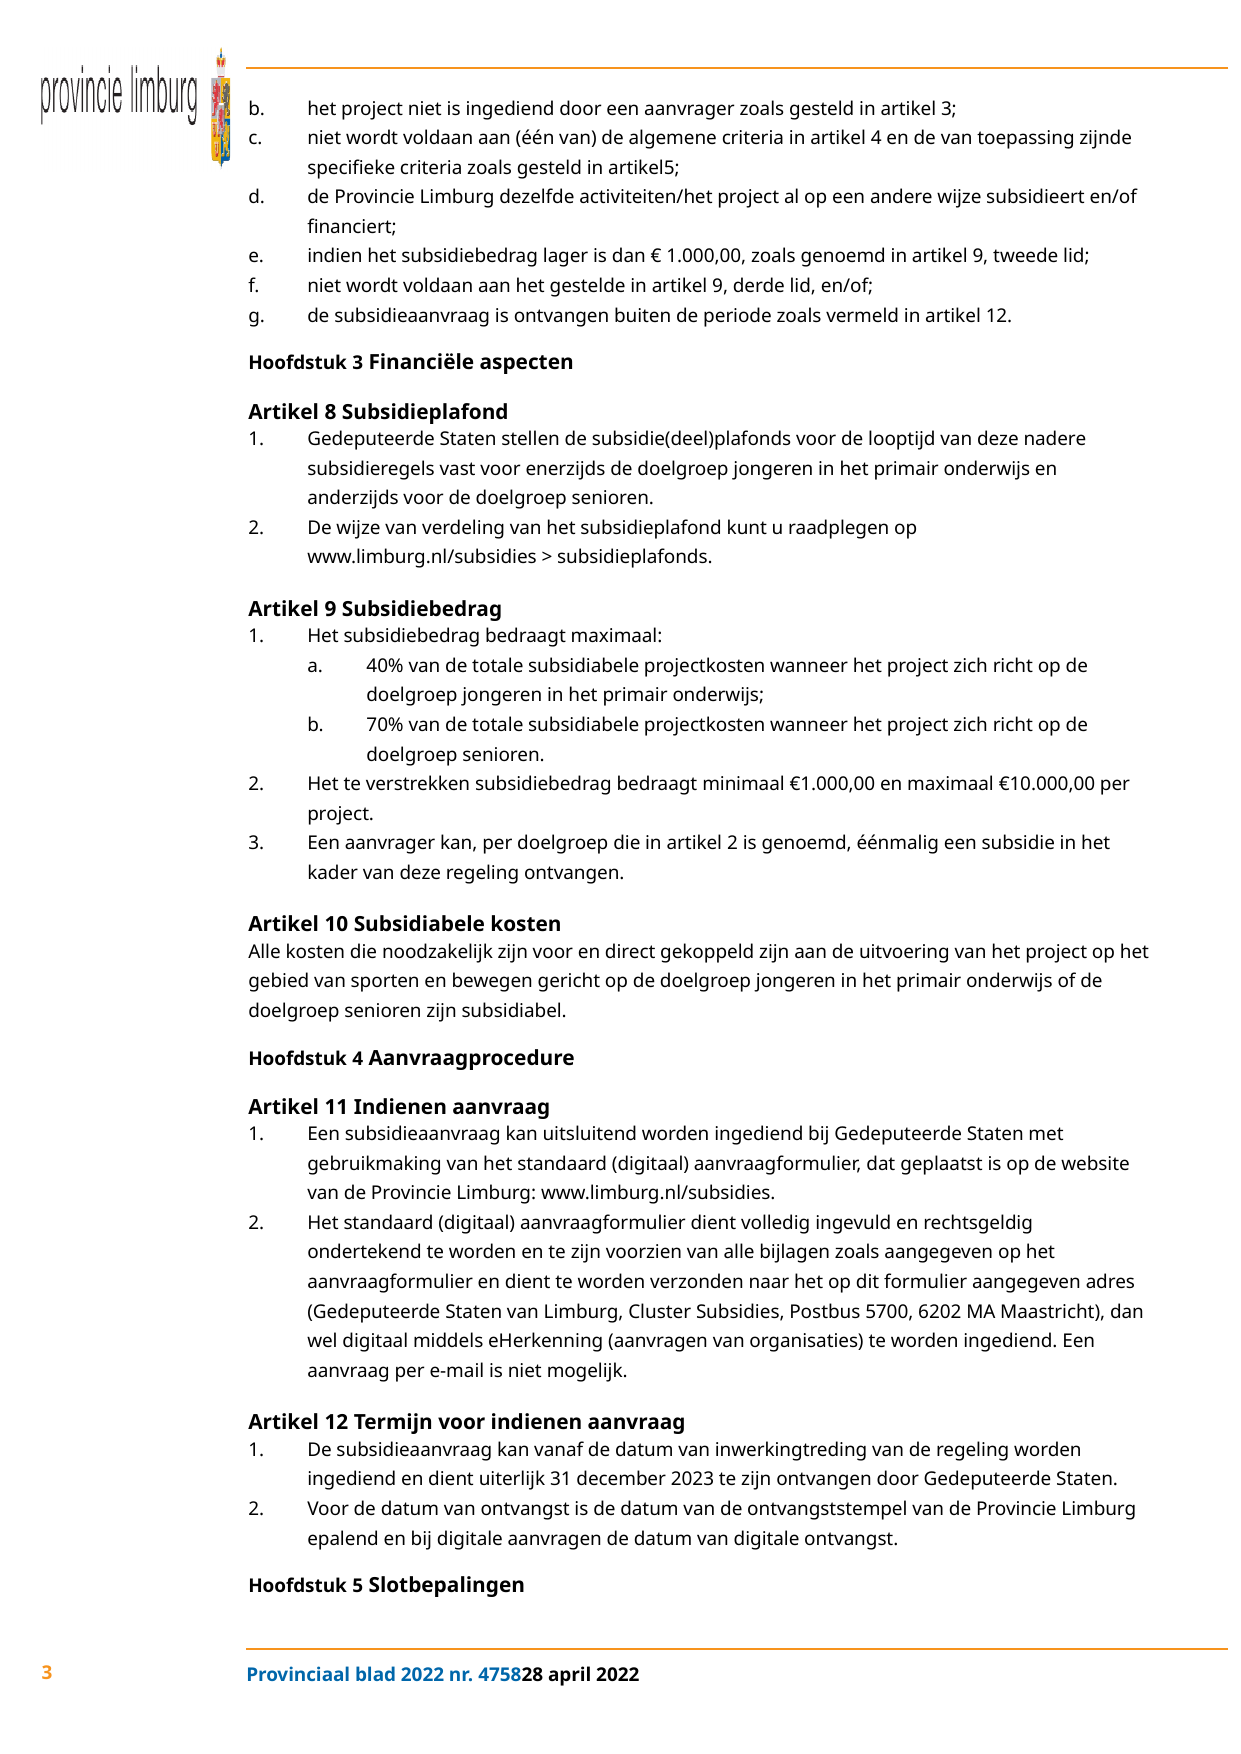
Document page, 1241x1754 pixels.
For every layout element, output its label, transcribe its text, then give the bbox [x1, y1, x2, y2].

list Het te verstrekken subsidiebedrag bedraagt minimaal €1.000,00 en maximaal €10.000,00 per project. [248, 770, 1152, 826]
list het project niet is ingediend door een aanvrager zoals gesteld in artikel 3; [248, 95, 1152, 121]
list Gedeputeerde Staten stellen de subsidie(deel)plafonds voor de looptijd van deze nadere subsidieregels vast voor enerzijds de doelgroep jongeren in het primair onderwijs en anderzijds voor de doelgroep senioren. [248, 425, 1152, 510]
list 40% van de totale subsidiabele projectkosten wanneer het project zich richt op de doelgroep jongeren in het primair onderwijs; [307, 652, 1152, 707]
text Alle kosten die noodzakelijk zijn voor en direct gekoppeld zijn aan de uitvoering van het project op het gebied van sporten en bewegen gericht op de doelgroep jongeren in het primair onderwijs of de doelgroep senioren zijn subsidiabel. [248, 938, 1152, 1023]
text Hoofdstuk 5 Slotbepalingen [248, 1570, 1152, 1599]
text Artikel 11 Indienen aanvraag [248, 1092, 1152, 1120]
list Het subsidiebedrag bedraagt maximaal: [248, 622, 1152, 648]
list 70% van de totale subsidiabele projectkosten wanneer het project zich richt op de doelgroep senioren. [307, 711, 1152, 766]
list de subsidieaanvraag is ontvangen buiten de periode zoals vermeld in artikel 12. [248, 302, 1152, 328]
list De subsidieaanvraag kan vanaf de datum van inwerkingtreding van de regeling worden ingediend en dient uiterlijk 31 december 2023 te zijn ontvangen door Gedeputeerde Staten. [248, 1436, 1152, 1491]
text Artikel 8 Subsidieplafond [248, 397, 1152, 425]
list niet wordt voldaan aan het gestelde in artikel 9, derde lid, en/of; [248, 272, 1152, 298]
text Hoofdstuk 4 Aanvraagprocedure [248, 1043, 1152, 1071]
list Het standaard (digitaal) aanvraagformulier dient volledig ingevuld en rechtsgeldig ondertekend te worden en te zijn voorzien van alle bijlagen zoals aangegeven op het aanvraagformulier en dient te worden verzonden naar het op dit formulier aangegeven adres (Gedeputeerde Staten van Limburg, Cluster Subsidies, Postbus 5700, 6202 MA Maastricht), dan wel digitaal middels eHerkenning (aanvragen van organisaties) te worden ingediend. Een aanvraag per e-mail is niet mogelijk. [248, 1209, 1152, 1383]
picture [41, 47, 231, 172]
list Een aanvrager kan, per doelgroep die in artikel 2 is genoemd, éénmalig een subsidie in het kader van deze regeling ontvangen. [248, 829, 1152, 885]
list de Provincie Limburg dezelfde activiteiten/het project al op een andere wijze subsidieert en/of financiert; [248, 183, 1152, 239]
list indien het subsidiebedrag lager is dan € 1.000,00, zoals genoemd in artikel 9, tweede lid; [248, 243, 1152, 268]
text Artikel 9 Subsidiebedrag [248, 594, 1152, 622]
text Artikel 10 Subsidiabele kosten [248, 909, 1152, 938]
text Hoofdstuk 3 Financiële aspecten [248, 347, 1152, 376]
list De wijze van verdeling van het subsidieplafond kunt u raadplegen op www.limburg.nl/subsidies > subsidieplafonds. [248, 514, 1152, 569]
list Een subsidieaanvraag kan uitsluitend worden ingediend bij Gedeputeerde Staten met gebruikmaking van het standaard (digitaal) aanvraagformulier, dat geplaatst is op de website van de Provincie Limburg: www.limburg.nl/subsidies. [248, 1120, 1152, 1205]
text Artikel 12 Termijn voor indienen aanvraag [248, 1407, 1152, 1436]
list niet wordt voldaan aan (één van) de algemene criteria in artikel 4 en de van toepassing zijnde specifieke criteria zoals gesteld in artikel5; [248, 124, 1152, 180]
list Voor de datum van ontvangst is de datum van de ontvangststempel van de Provincie Limburg epalend en bij digitale aanvragen de datum van digitale ontvangst. [248, 1495, 1152, 1550]
